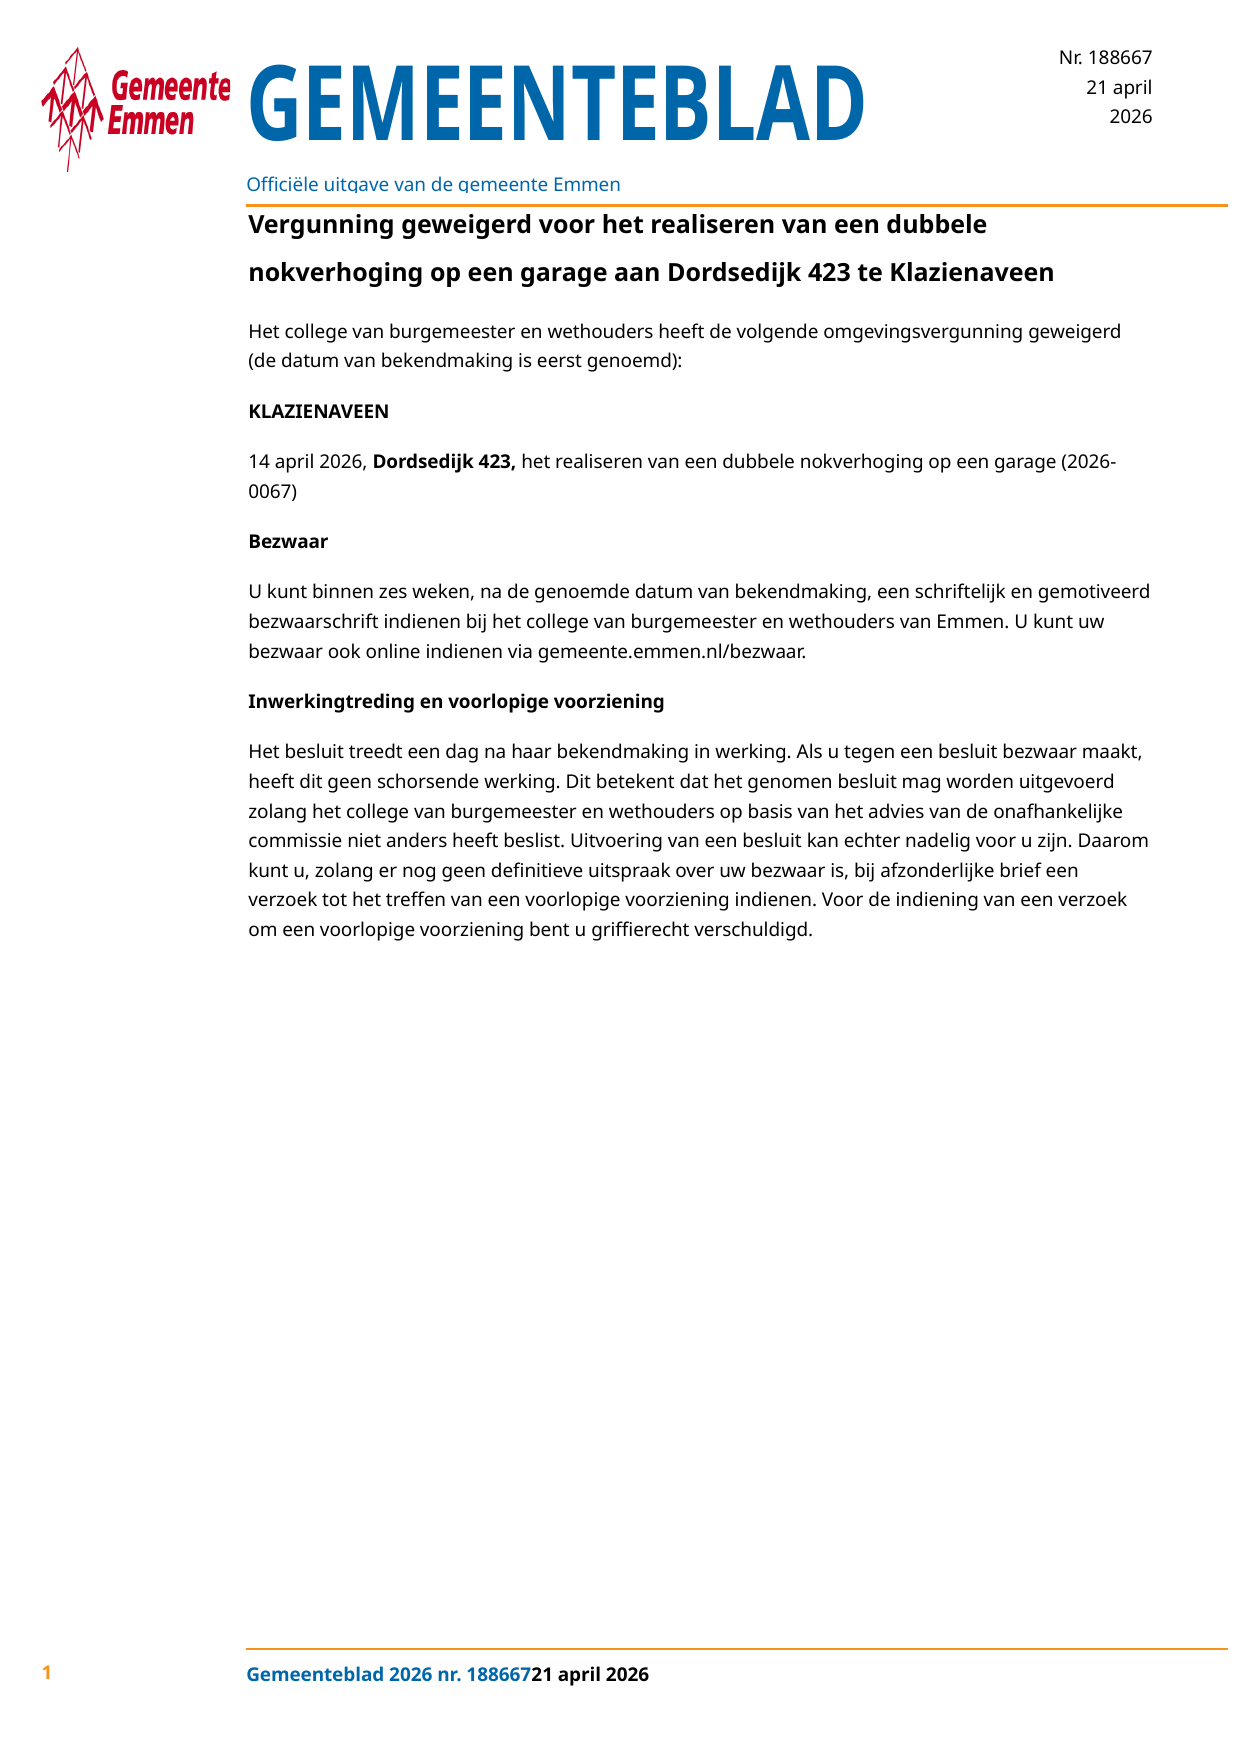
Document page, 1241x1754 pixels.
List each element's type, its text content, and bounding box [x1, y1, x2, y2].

text Vergunning geweigerd voor het realiseren van een dubbele nokverhoging op een garage aan Dordsedijk 423 te Klazienaveen [248, 207, 1152, 288]
text KLAZIENAVEEN [248, 398, 1152, 424]
text Bezwaar [248, 528, 1152, 554]
picture [41, 47, 231, 172]
text Inwerkingtreding en voorlopige voorziening [248, 688, 1152, 714]
text Het besluit treedt een dag na haar bekendmaking in werking. Als u tegen een besluit bezwaar maakt, heeft dit geen schorsende werking. Dit betekent dat het genomen besluit mag worden uitgevoerd zolang het college van burgemeester en wethouders op basis van het advies van de onafhankelijke commissie niet anders heeft beslist. Uitvoering van een besluit kan echter nadelig voor u zijn. Daarom kunt u, zolang er nog geen definitieve uitspraak over uw bezwaar is, bij afzonderlijke brief een verzoek tot het treffen van een voorlopige voorziening indienen. Voor de indiening van een verzoek om een voorlopige voorziening bent u griffierecht verschuldigd. [248, 739, 1152, 942]
text U kunt binnen zes weken, na de genoemde datum van bekendmaking, een schriftelijk en gemotiveerd bezwaarschrift indienen bij het college van burgemeester en wethouders van Emmen. U kunt uw bezwaar ook online indienen via gemeente.emmen.nl/bezwaar. [248, 579, 1152, 664]
text Het college van burgemeester en wethouders heeft de volgende omgevingsvergunning geweigerd (de datum van bekendmaking is eerst genoemd): [248, 318, 1152, 373]
text 14 april 2026, Dordsedijk 423, het realiseren van een dubbele nokverhoging op een garage (2026-0067) [248, 448, 1152, 504]
